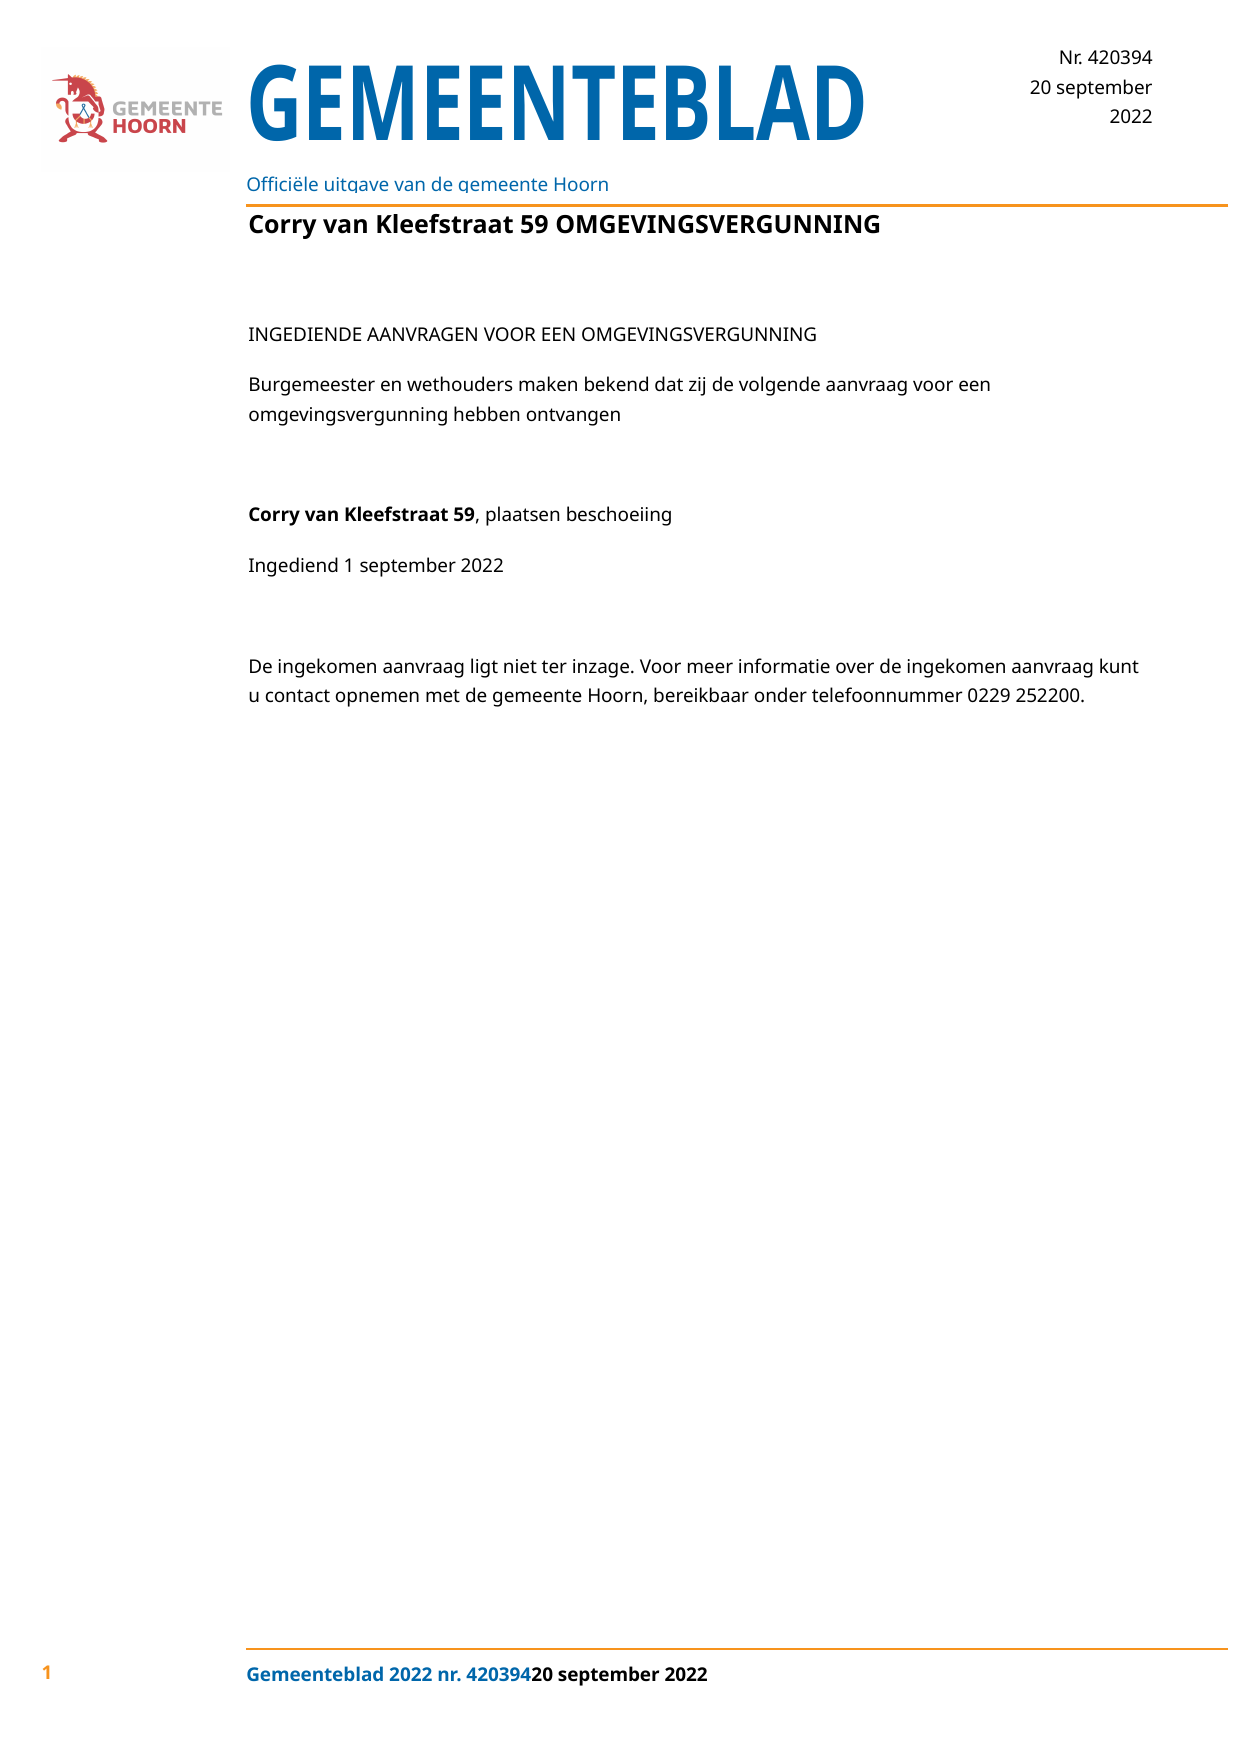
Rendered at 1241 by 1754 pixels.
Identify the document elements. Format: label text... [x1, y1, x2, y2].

picture [41, 47, 231, 172]
text Burgemeester en wethouders maken bekend dat zij de volgende aanvraag voor een omgevingsvergunning hebben ontvangen [248, 371, 1152, 426]
text INGEDIENDE AANVRAGEN VOOR EEN OMGEVINGSVERGUNNING [248, 321, 1152, 346]
text Corry van Kleefstraat 59 OMGEVINGSVERGUNNING [248, 207, 1152, 241]
text De ingekomen aanvraag ligt niet ter inzage. Voor meer informatie over de ingekomen aanvraag kunt u contact opnemen met de gemeente Hoorn, bereikbaar onder telefoonnummer 0229 252200. [248, 653, 1152, 708]
text Ingediend 1 september 2022 [248, 552, 1152, 578]
text Corry van Kleefstraat 59, plaatsen beschoeiing [248, 502, 1152, 527]
